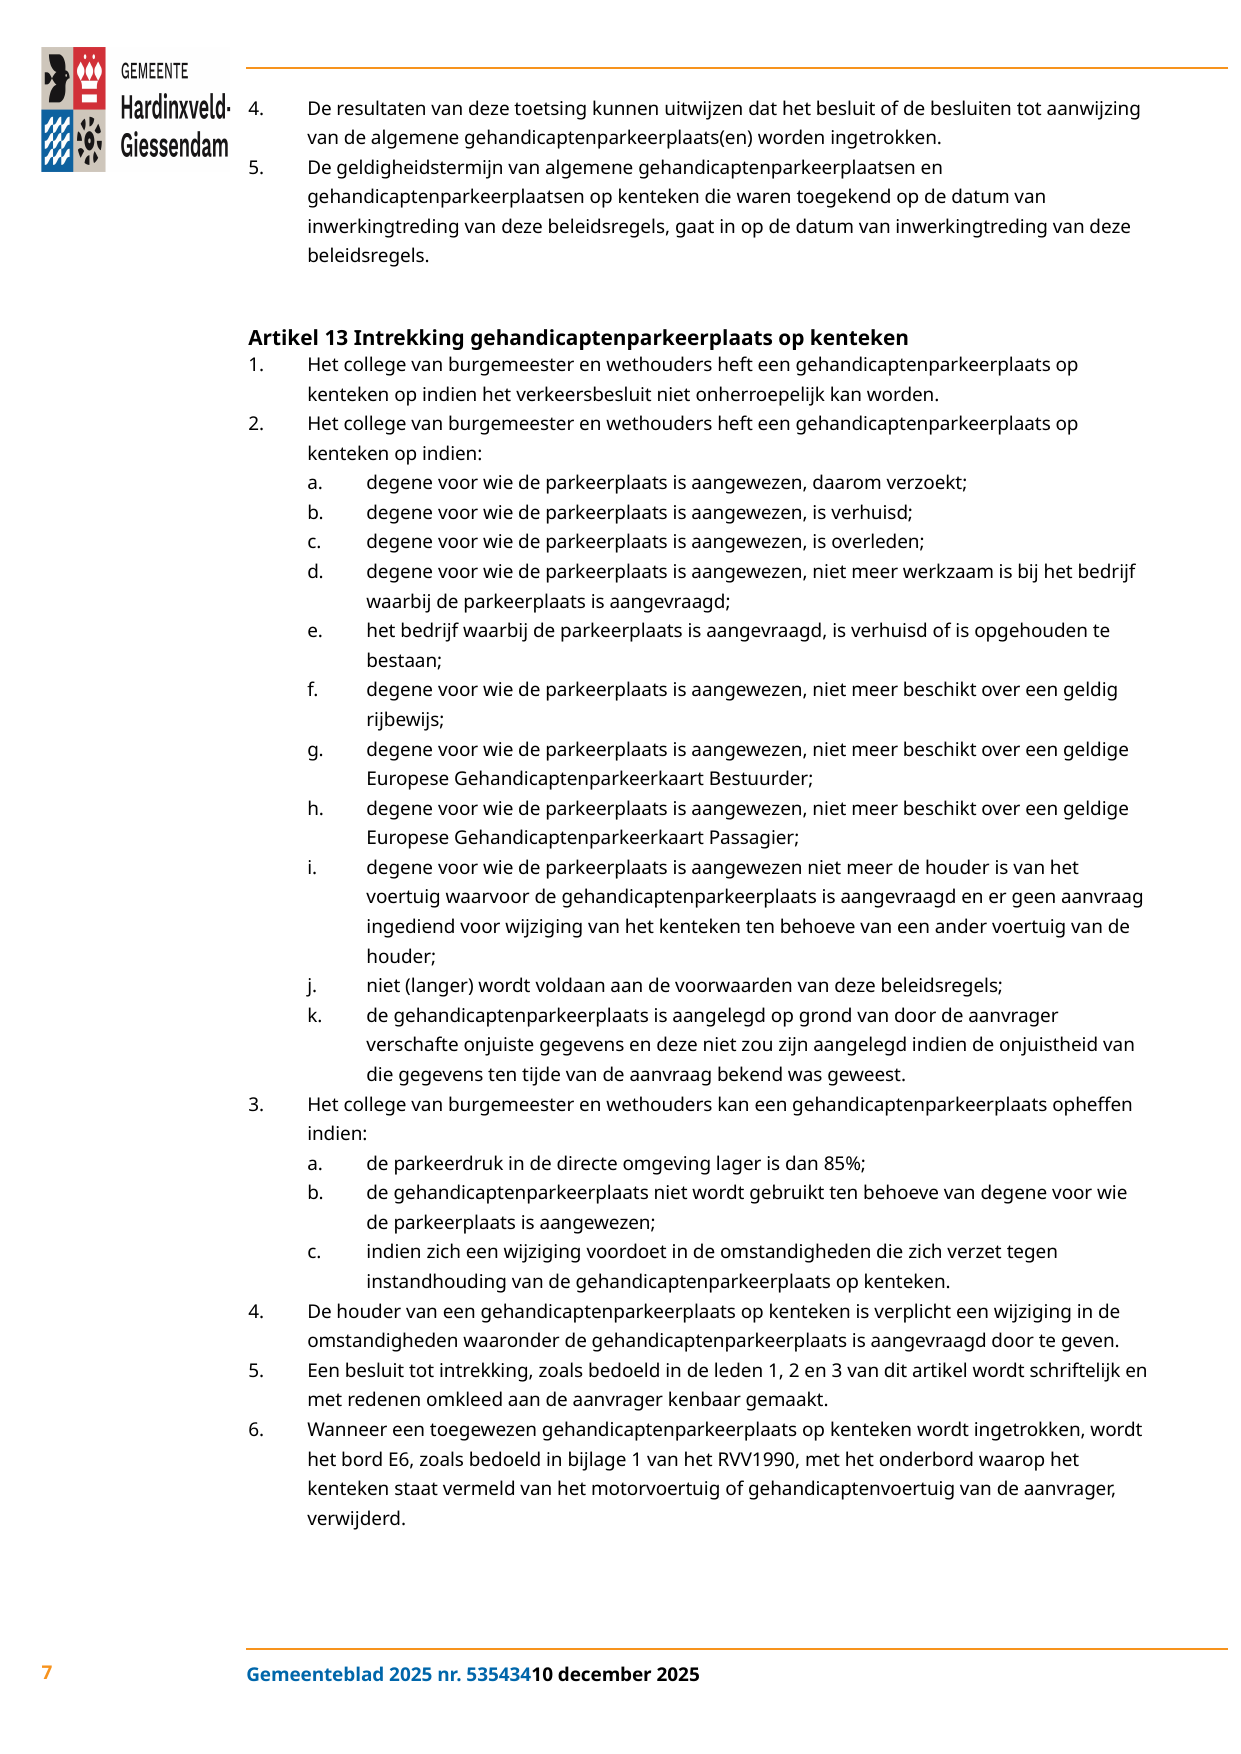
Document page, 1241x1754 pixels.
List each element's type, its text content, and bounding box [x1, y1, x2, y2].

list Het college van burgemeester en wethouders heft een gehandicaptenparkeerplaats op kenteken op indien het verkeersbesluit niet onherroepelijk kan worden. [248, 351, 1152, 406]
list degene voor wie de parkeerplaats is aangewezen, niet meer werkzaam is bij het bedrijf waarbij de parkeerplaats is aangevraagd; [307, 558, 1152, 613]
list degene voor wie de parkeerplaats is aangewezen, daarom verzoekt; [307, 469, 1152, 495]
list indien zich een wijziging voordoet in de omstandigheden die zich verzet tegen instandhouding van de gehandicaptenparkeerplaats op kenteken. [307, 1239, 1152, 1294]
list degene voor wie de parkeerplaats is aangewezen, niet meer beschikt over een geldig rijbewijs; [307, 677, 1152, 732]
list de gehandicaptenparkeerplaats niet wordt gebruikt ten behoeve van degene voor wie de parkeerplaats is aangewezen; [307, 1179, 1152, 1235]
list degene voor wie de parkeerplaats is aangewezen, is verhuisd; [307, 499, 1152, 525]
list de gehandicaptenparkeerplaats is aangelegd op grond van door de aanvrager verschafte onjuiste gegevens en deze niet zou zijn aangelegd indien de onjuistheid van die gegevens ten tijde van de aanvraag bekend was geweest. [307, 1002, 1152, 1087]
list De resultaten van deze toetsing kunnen uitwijzen dat het besluit of de besluiten tot aanwijzing van de algemene gehandicaptenparkeerplaats(en) worden ingetrokken. [248, 95, 1152, 150]
picture [41, 47, 231, 172]
text Artikel 13 Intrekking gehandicaptenparkeerplaats op kenteken [248, 323, 1152, 351]
list degene voor wie de parkeerplaats is aangewezen, is overleden; [307, 529, 1152, 554]
list Het college van burgemeester en wethouders heft een gehandicaptenparkeerplaats op kenteken op indien: [248, 410, 1152, 466]
list Wanneer een toegewezen gehandicaptenparkeerplaats op kenteken wordt ingetrokken, wordt het bord E6, zoals bedoeld in bijlage 1 van het RVV1990, met het onderbord waarop het kenteken staat vermeld van het motorvoertuig of gehandicaptenvoertuig van de aanvrager, verwijderd. [248, 1416, 1152, 1531]
list De geldigheidstermijn van algemene gehandicaptenparkeerplaatsen en gehandicaptenparkeerplaatsen op kenteken die waren toegekend op de datum van inwerkingtreding van deze beleidsregels, gaat in op de datum van inwerkingtreding van deze beleidsregels. [248, 154, 1152, 268]
list de parkeerdruk in de directe omgeving lager is dan 85%; [307, 1150, 1152, 1176]
list niet (langer) wordt voldaan aan de voorwaarden van deze beleidsregels; [307, 972, 1152, 998]
list degene voor wie de parkeerplaats is aangewezen niet meer de houder is van het voertuig waarvoor de gehandicaptenparkeerplaats is aangevraagd en er geen aanvraag ingediend voor wijziging van het kenteken ten behoeve van een ander voertuig van de houder; [307, 854, 1152, 968]
list degene voor wie de parkeerplaats is aangewezen, niet meer beschikt over een geldige Europese Gehandicaptenparkeerkaart Passagier; [307, 795, 1152, 850]
list Een besluit tot intrekking, zoals bedoeld in de leden 1, 2 en 3 van dit artikel wordt schriftelijk en met redenen omkleed aan de aanvrager kenbaar gemaakt. [248, 1357, 1152, 1412]
list degene voor wie de parkeerplaats is aangewezen, niet meer beschikt over een geldige Europese Gehandicaptenparkeerkaart Bestuurder; [307, 736, 1152, 791]
list De houder van een gehandicaptenparkeerplaats op kenteken is verplicht een wijziging in de omstandigheden waaronder de gehandicaptenparkeerplaats is aangevraagd door te geven. [248, 1298, 1152, 1353]
list het bedrijf waarbij de parkeerplaats is aangevraagd, is verhuisd of is opgehouden te bestaan; [307, 617, 1152, 673]
list Het college van burgemeester en wethouders kan een gehandicaptenparkeerplaats opheffen indien: [248, 1091, 1152, 1146]
